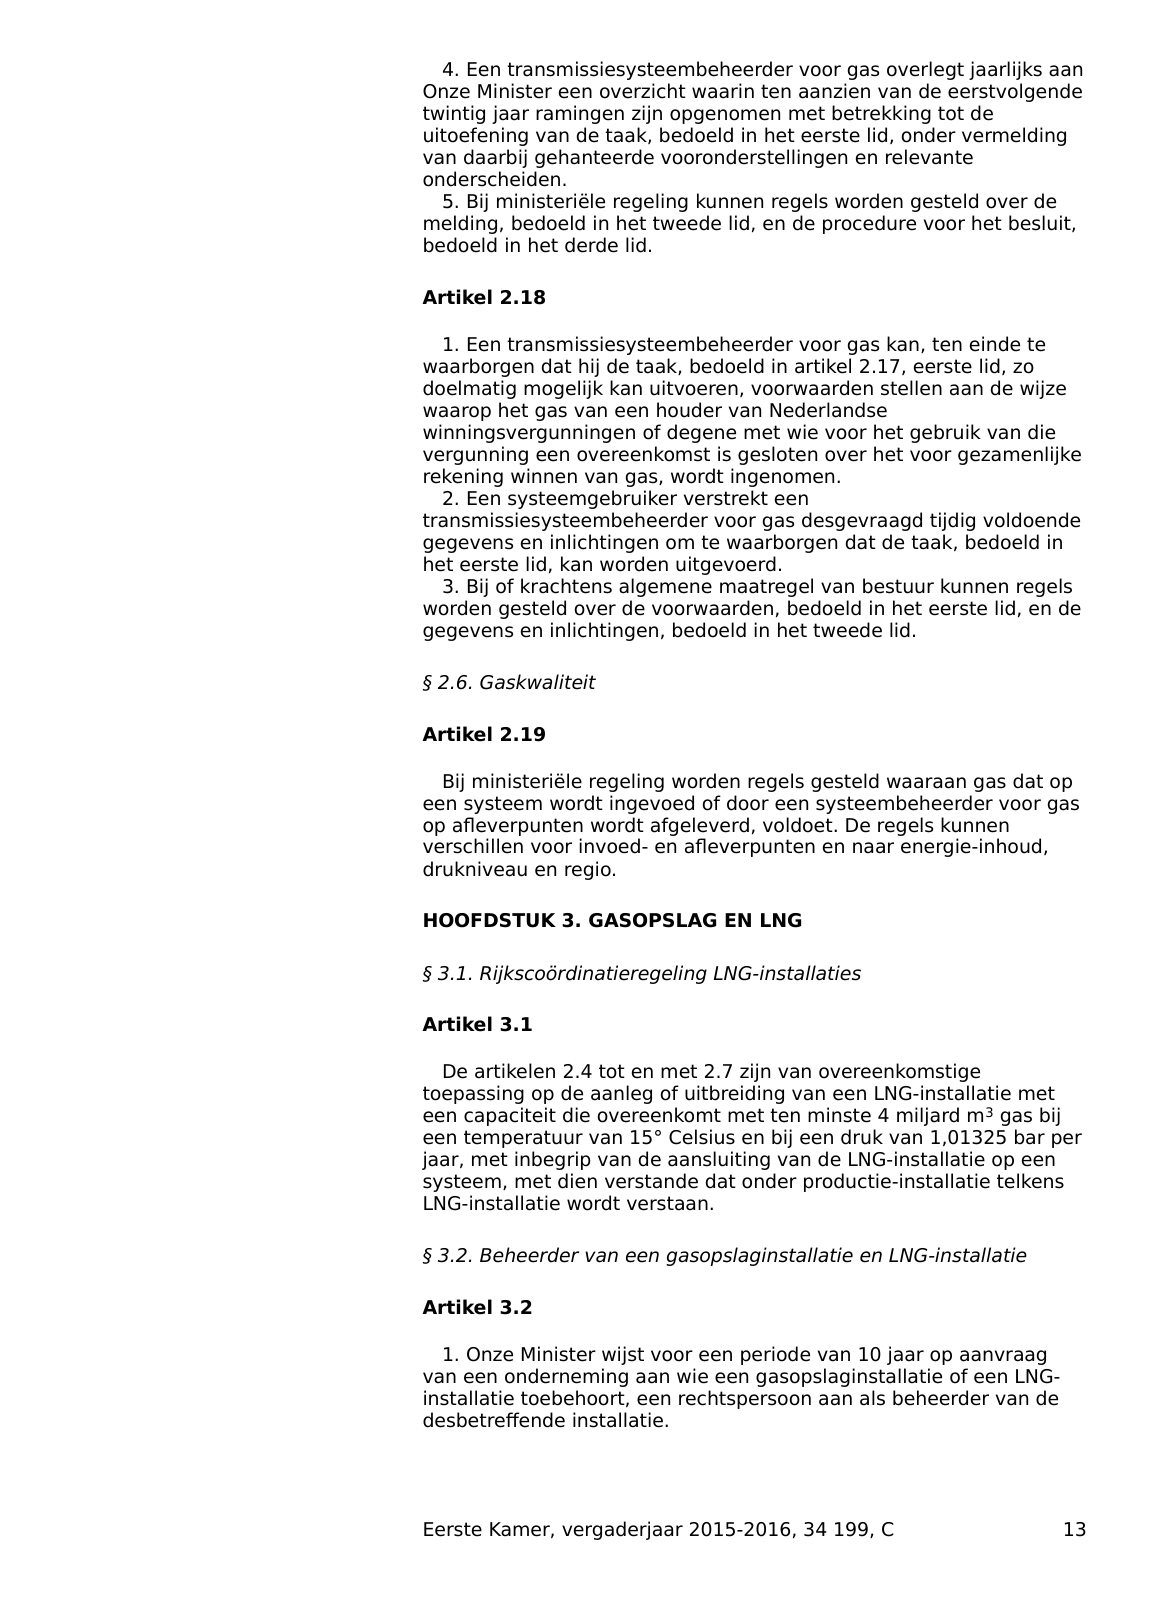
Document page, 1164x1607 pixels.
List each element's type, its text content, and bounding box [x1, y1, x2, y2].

text 1. Een transmissiesysteembeheerder voor gas kan, ten einde te waarborgen dat hij de taak, bedoeld in artikel 2.17, eerste lid, zo doelmatig mogelijk kan uitvoeren, voorwaarden stellen aan de wijze waarop het gas van een houder van Nederlandse winningsvergunningen of degene met wie voor het gebruik van die vergunning een overeenkomst is gesloten over het voor gezamenlijke rekening winnen van gas, wordt ingenomen. [422, 334, 1087, 488]
text 3. Bij of krachtens algemene maatregel van bestuur kunnen regels worden gesteld over de voorwaarden, bedoeld in het eerste lid, en de gegevens en inlichtingen, bedoeld in het tweede lid. [422, 576, 1087, 642]
subtitle HOOFDSTUK 3. GASOPSLAG EN LNG [422, 910, 1087, 932]
text 4. Een transmissiesysteembeheerder voor gas overlegt jaarlijks aan Onze Minister een overzicht waarin ten aanzien van de eerstvolgende twintig jaar ramingen zijn opgenomen met betrekking tot de uitoefening van de taak, bedoeld in het eerste lid, onder vermelding van daarbij gehanteerde vooronderstellingen en relevante onderscheiden. [422, 59, 1087, 191]
text 2. Een systeemgebruiker verstrekt een transmissiesysteembeheerder voor gas desgevraagd tijdig voldoende gegevens en inlichtingen om te waarborgen dat de taak, bedoeld in het eerste lid, kan worden uitgevoerd. [422, 488, 1087, 576]
subtitle Artikel 2.19 [422, 723, 1087, 746]
subtitle Artikel 2.18 [422, 287, 1087, 309]
text Bij ministeriële regeling worden regels gesteld waaraan gas dat op een systeem wordt ingevoed of door een systeembeheerder voor gas op afleverpunten wordt afgeleverd, voldoet. De regels kunnen verschillen voor invoed- en afleverpunten en naar energie-inhoud, drukniveau en regio. [422, 771, 1087, 880]
text 5. Bij ministeriële regeling kunnen regels worden gesteld over de melding, bedoeld in het tweede lid, en de procedure voor het besluit, bedoeld in het derde lid. [422, 191, 1087, 257]
subtitle Artikel 3.2 [422, 1297, 1087, 1319]
subtitle § 3.2. Beheerder van een gasopslaginstallatie en LNG-installatie [422, 1245, 1087, 1267]
subtitle § 3.1. Rijkscoördinatieregeling LNG-installaties [422, 962, 1087, 984]
subtitle Artikel 3.1 [422, 1014, 1087, 1036]
subtitle § 2.6. Gaskwaliteit [422, 672, 1087, 693]
text 1. Onze Minister wijst voor een periode van 10 jaar op aanvraag van een onderneming aan wie een gasopslaginstallatie of een LNG-installatie toebehoort, een rechtspersoon aan als beheerder van de desbetreffende installatie. [422, 1344, 1087, 1432]
text De artikelen 2.4 tot en met 2.7 zijn van overeenkomstige toepassing op de aanleg of uitbreiding van een LNG-installatie met een capaciteit die overeenkomt met ten minste 4 miljard m3 gas bij een temperatuur van 15° Celsius en bij een druk van 1,01325 bar per jaar, met inbegrip van de aansluiting van de LNG-installatie op een systeem, met dien verstande dat onder productie-installatie telkens LNG-installatie wordt verstaan. [422, 1061, 1087, 1215]
